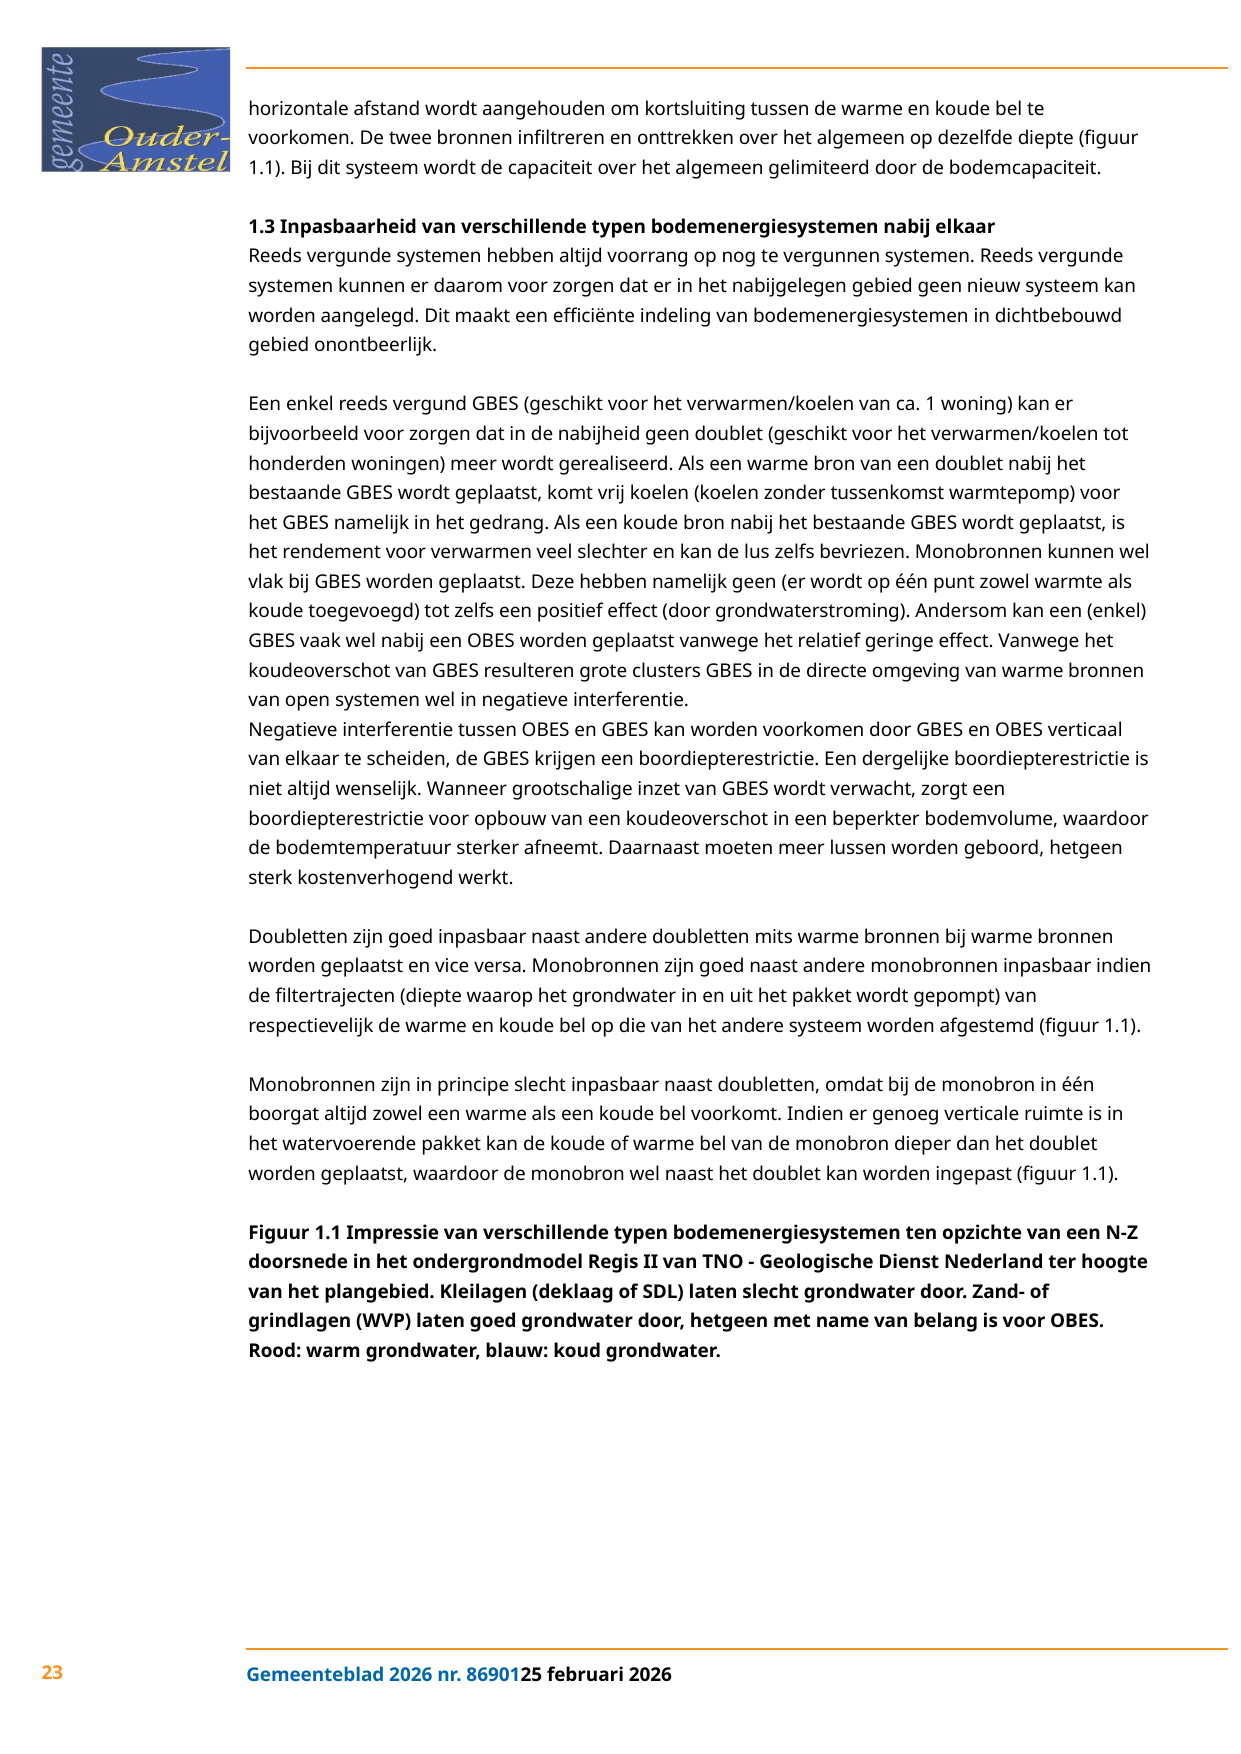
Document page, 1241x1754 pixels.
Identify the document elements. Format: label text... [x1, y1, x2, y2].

text Doubletten zijn goed inpasbaar naast andere doubletten mits warme bronnen bij warme bronnen worden geplaatst en vice versa. Monobronnen zijn goed naast andere monobronnen inpasbaar indien de filtertrajecten (diepte waarop het grondwater in en uit het pakket wordt gepompt) van respectievelijk de warme en koude bel op die van het andere systeem worden afgestemd (figuur 1.1). [248, 923, 1152, 1038]
text Reeds vergunde systemen hebben altijd voorrang op nog te vergunnen systemen. Reeds vergunde systemen kunnen er daarom voor zorgen dat er in het nabijgelegen gebied geen nieuw systeem kan worden aangelegd. Dit maakt een efficiënte indeling van bodemenergiesystemen in dichtbebouwd gebied onontbeerlijk. [248, 243, 1152, 357]
text Negatieve interferentie tussen OBES en GBES kan worden voorkomen door GBES en OBES verticaal van elkaar te scheiden, de GBES krijgen een boordiepterestrictie. Een dergelijke boordiepterestrictie is niet altijd wenselijk. Wanneer grootschalige inzet van GBES wordt verwacht, zorgt een boordiepterestrictie voor opbouw van een koudeoverschot in een beperkter bodemvolume, waardoor de bodemtemperatuur sterker afneemt. Daarnaast moeten meer lussen worden geboord, hetgeen sterk kostenverhogend werkt. [248, 716, 1152, 890]
text Een enkel reeds vergund GBES (geschikt voor het verwarmen/koelen van ca. 1 woning) kan er bijvoorbeeld voor zorgen dat in de nabijheid geen doublet (geschikt voor het verwarmen/koelen tot honderden woningen) meer wordt gerealiseerd. Als een warme bron van een doublet nabij het bestaande GBES wordt geplaatst, komt vrij koelen (koelen zonder tussenkomst warmtepomp) voor het GBES namelijk in het gedrang. Als een koude bron nabij het bestaande GBES wordt geplaatst, is het rendement voor verwarmen veel slechter en kan de lus zelfs bevriezen. Monobronnen kunnen wel vlak bij GBES worden geplaatst. Deze hebben namelijk geen (er wordt op één punt zowel warmte als koude toegevoegd) tot zelfs een positief effect (door grondwaterstroming). Andersom kan een (enkel) GBES vaak wel nabij een OBES worden geplaatst vanwege het relatief geringe effect. Vanwege het koudeoverschot van GBES resulteren grote clusters GBES in de directe omgeving van warme bronnen van open systemen wel in negatieve interferentie. [248, 391, 1152, 712]
text horizontale afstand wordt aangehouden om kortsluiting tussen de warme en koude bel te voorkomen. De twee bronnen infiltreren en onttrekken over het algemeen op dezelfde diepte (figuur 1.1). Bij dit systeem wordt de capaciteit over het algemeen gelimiteerd door de bodemcapaciteit. [248, 95, 1152, 180]
text Figuur 1.1 Impressie van verschillende typen bodemenergiesystemen ten opzichte van een N-Z doorsnede in het ondergrondmodel Regis II van TNO - Geologische Dienst Nederland ter hoogte van het plangebied. Kleilagen (deklaag of SDL) laten slecht grondwater door. Zand- of grindlagen (WVP) laten goed grondwater door, hetgeen met name van belang is voor OBES. Rood: warm grondwater, blauw: koud grondwater. [248, 1219, 1152, 1363]
text 1.3 Inpasbaarheid van verschillende typen bodemenergiesystemen nabij elkaar [248, 213, 1152, 239]
picture [41, 47, 231, 172]
text Monobronnen zijn in principe slecht inpasbaar naast doubletten, omdat bij de monobron in één boorgat altijd zowel een warme als een koude bel voorkomt. Indien er genoeg verticale ruimte is in het watervoerende pakket kan de koude of warme bel van de monobron dieper dan het doublet worden geplaatst, waardoor de monobron wel naast het doublet kan worden ingepast (figuur 1.1). [248, 1071, 1152, 1186]
